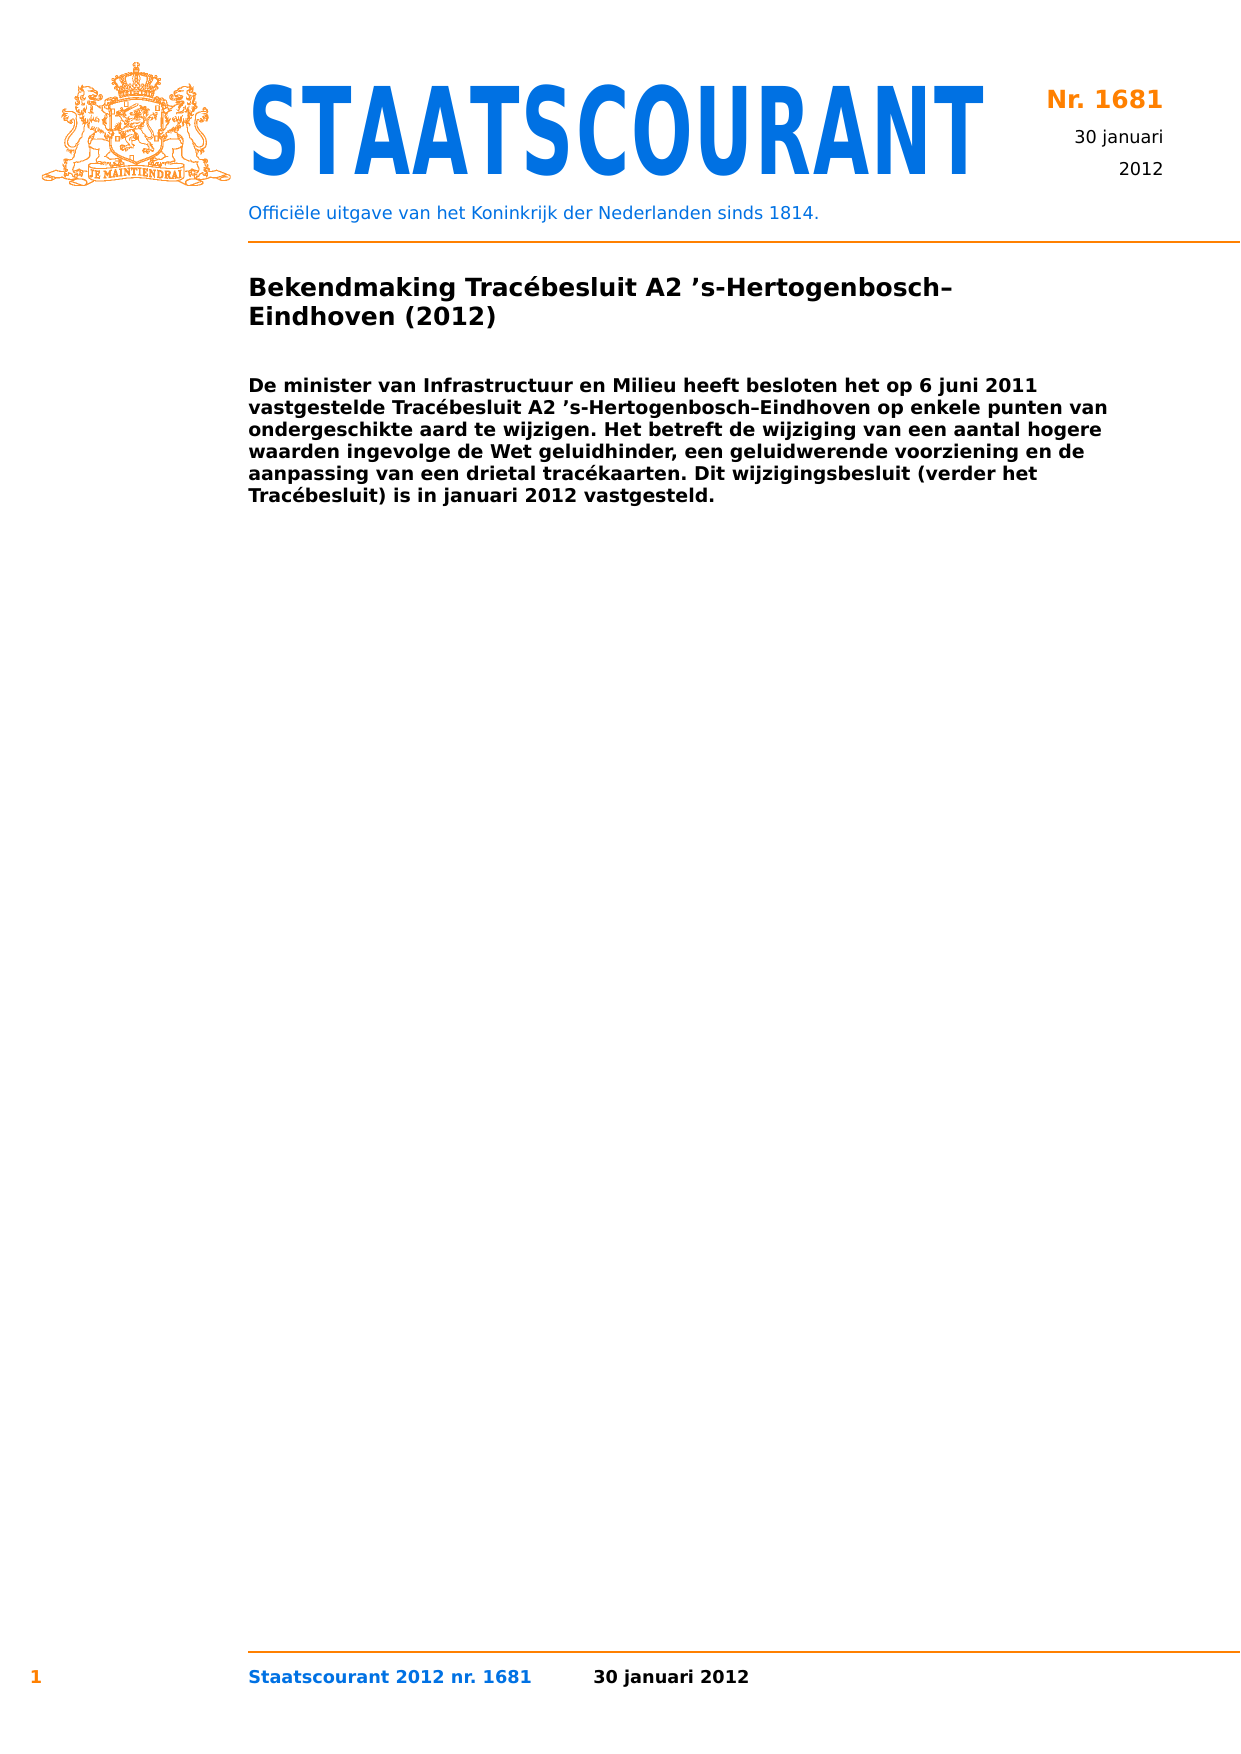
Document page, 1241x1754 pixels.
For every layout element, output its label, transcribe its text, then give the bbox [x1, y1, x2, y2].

table_header Nr. 1681 [998, 62, 1240, 121]
subtitle Bekendmaking Tracébesluit A2 ’s-Hertogenbosch–Eindhoven (2012) [248, 273, 1163, 331]
table_header STAATSCOURANT [248, 62, 998, 203]
table_cell 30 januari [998, 121, 1240, 153]
table_cell 2012 [998, 153, 1240, 203]
text De minister van Infrastructuur en Milieu heeft besloten het op 6 juni 2011 vastgestelde Tracébesluit A2 ’s-Hertogenbosch–Eindhoven op enkele punten van ondergeschikte aard te wijzigen. Het betreft de wijziging van een aantal hogere waarden ingevolge de Wet geluidhinder, een geluidwerende voorziening en de aanpassing van een drietal tracékaarten. Dit wijzigingsbesluit (verder het Tracébesluit) is in januari 2012 vastgesteld. [248, 375, 1163, 507]
table_cell Officiële uitgave van het Koninkrijk der Nederlanden sinds 1814. [248, 203, 1240, 241]
picture [41, 62, 231, 186]
table_header [25, 62, 248, 241]
